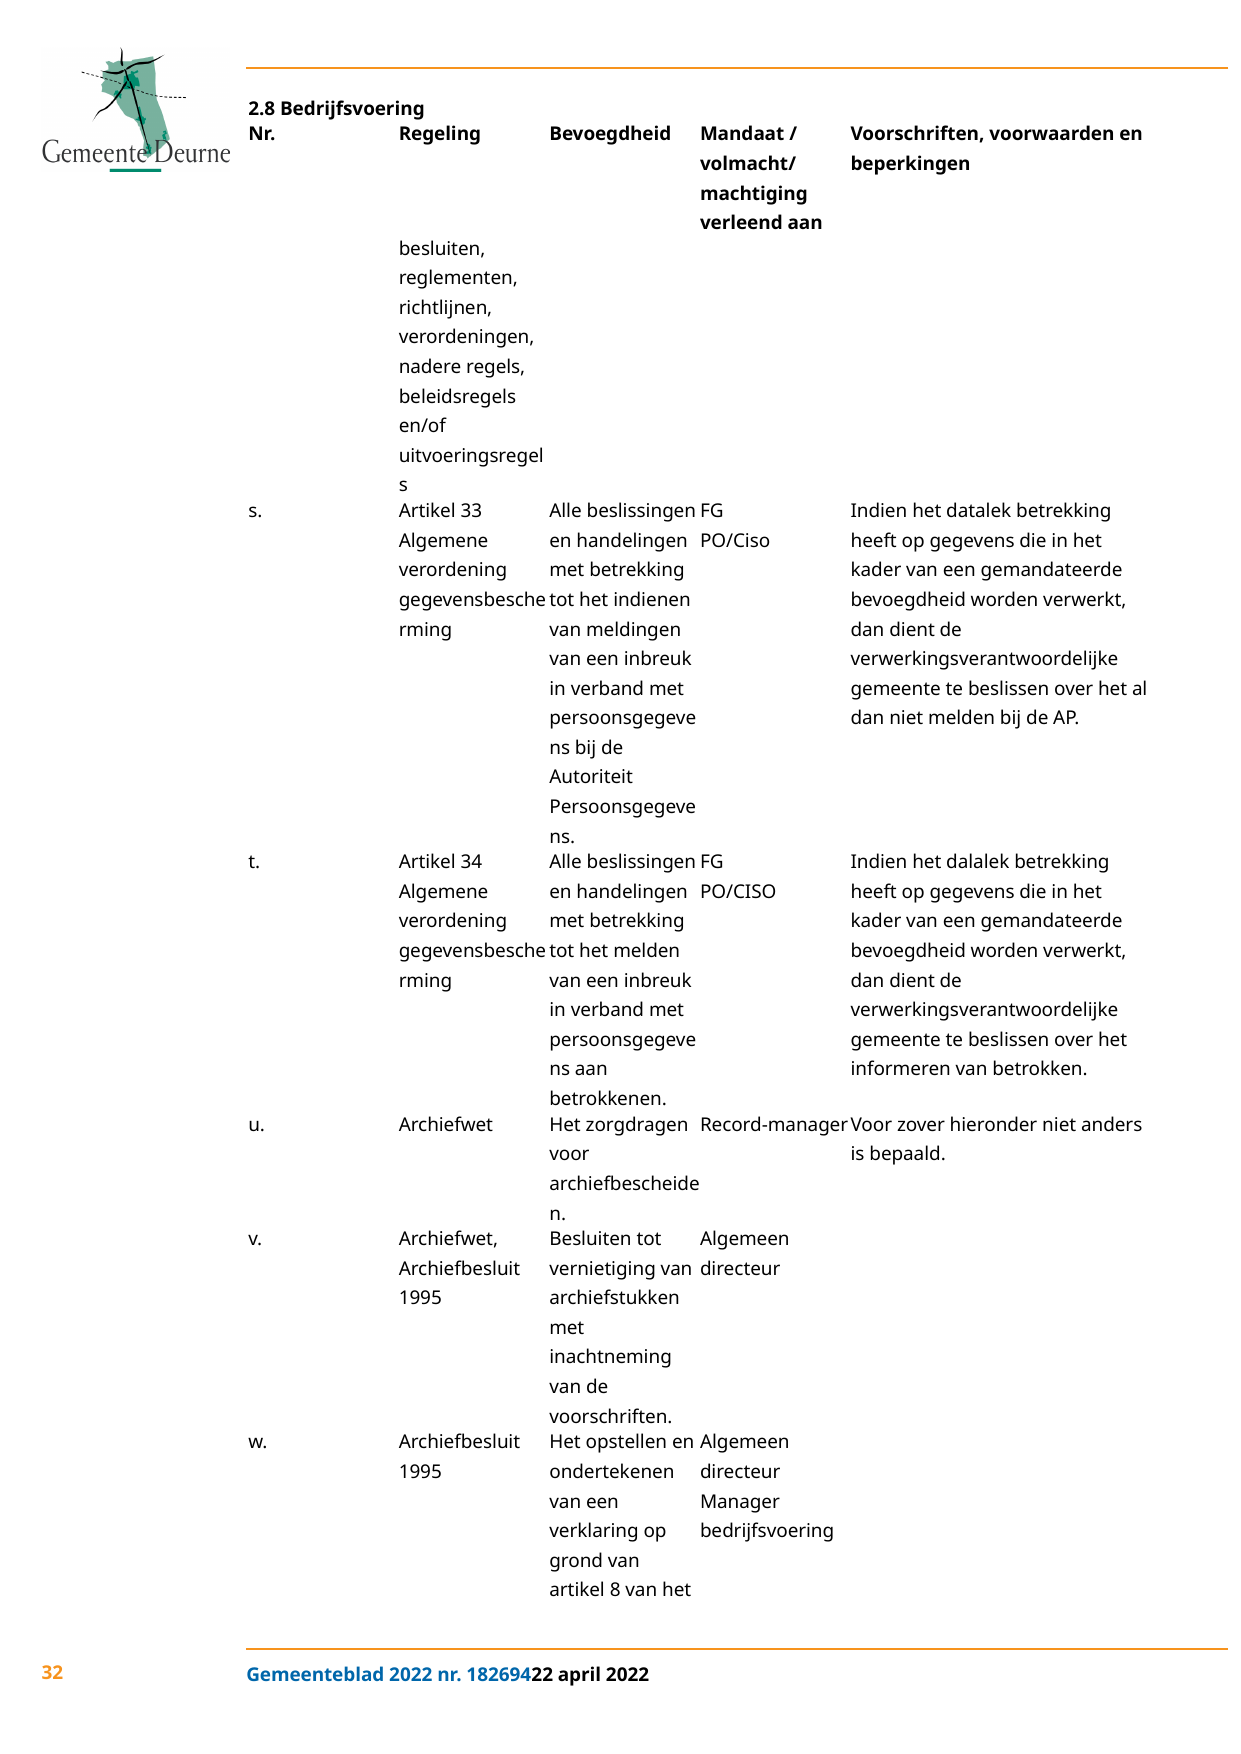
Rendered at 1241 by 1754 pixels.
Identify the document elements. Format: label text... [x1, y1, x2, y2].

table_cell v. [248, 1225, 398, 1429]
table_cell [850, 1225, 1152, 1429]
table_header 2.8 Bedrijfsvoering [248, 95, 1001, 121]
table_cell Alle beslissingen en handelingen met betrekking tot het indienen van meldingen van een inbreuk in verband met persoonsgegevens bij de Autoriteit Persoonsgegevens. [549, 498, 700, 848]
table_cell Voor zover hieronder niet anders is bepaald. [850, 1111, 1152, 1225]
table_cell [700, 235, 850, 497]
table_cell Mandaat / volmacht/ machtiging verleend aan [700, 121, 850, 235]
table_cell [248, 235, 398, 497]
table_cell [850, 235, 1152, 497]
table_cell FG PO/CISO [700, 849, 850, 1111]
table_cell Record-manager [700, 1111, 850, 1225]
table_cell Regeling [399, 121, 549, 235]
table_cell w. [248, 1429, 398, 1602]
table_cell besluiten, reglementen, richtlijnen, verordeningen, nadere regels, beleidsregels en/of uitvoeringsregels [399, 235, 549, 497]
table_cell Nr. [248, 121, 398, 235]
table_header [1001, 95, 1152, 121]
table_cell Archiefwet [399, 1111, 549, 1225]
table_cell [549, 235, 700, 497]
table_cell Bevoegdheid [549, 121, 700, 235]
table_cell Indien het datalek betrekking heeft op gegevens die in het kader van een gemandateerde bevoegdheid worden verwerkt, dan dient de verwerkingsverantwoordelijke gemeente te beslissen over het al dan niet melden bij de AP. [850, 498, 1152, 848]
table_cell Het zorgdragen voor archiefbescheiden. [549, 1111, 700, 1225]
table_cell u. [248, 1111, 398, 1225]
picture [41, 47, 231, 172]
table_cell Algemeen directeur Manager bedrijfsvoering [700, 1429, 850, 1602]
table_cell Het opstellen en ondertekenen van een verklaring op grond van artikel 8 van het [549, 1429, 700, 1602]
table_cell Archiefbesluit 1995 [399, 1429, 549, 1602]
table_cell Alle beslissingen en handelingen met betrekking tot het melden van een inbreuk in verband met persoonsgegevens aan betrokkenen. [549, 849, 700, 1111]
table_cell FG PO/Ciso [700, 498, 850, 848]
table_cell Archiefwet, Archiefbesluit 1995 [399, 1225, 549, 1429]
table_cell s. [248, 498, 398, 848]
table_cell Indien het dalalek betrekking heeft op gegevens die in het kader van een gemandateerde bevoegdheid worden verwerkt, dan dient de verwerkingsverantwoordelijke gemeente te beslissen over het informeren van betrokken. [850, 849, 1152, 1111]
table_cell Artikel 33 Algemene verordening gegevensbescherming [399, 498, 549, 848]
table_cell Algemeen directeur [700, 1225, 850, 1429]
table_cell Besluiten tot vernietiging van archiefstukken met inachtneming van de voorschriften. [549, 1225, 700, 1429]
table_cell Voorschriften, voorwaarden en beperkingen [850, 121, 1152, 235]
table_cell t. [248, 849, 398, 1111]
table_cell [850, 1429, 1152, 1602]
table_cell Artikel 34 Algemene verordening gegevensbescherming [399, 849, 549, 1111]
